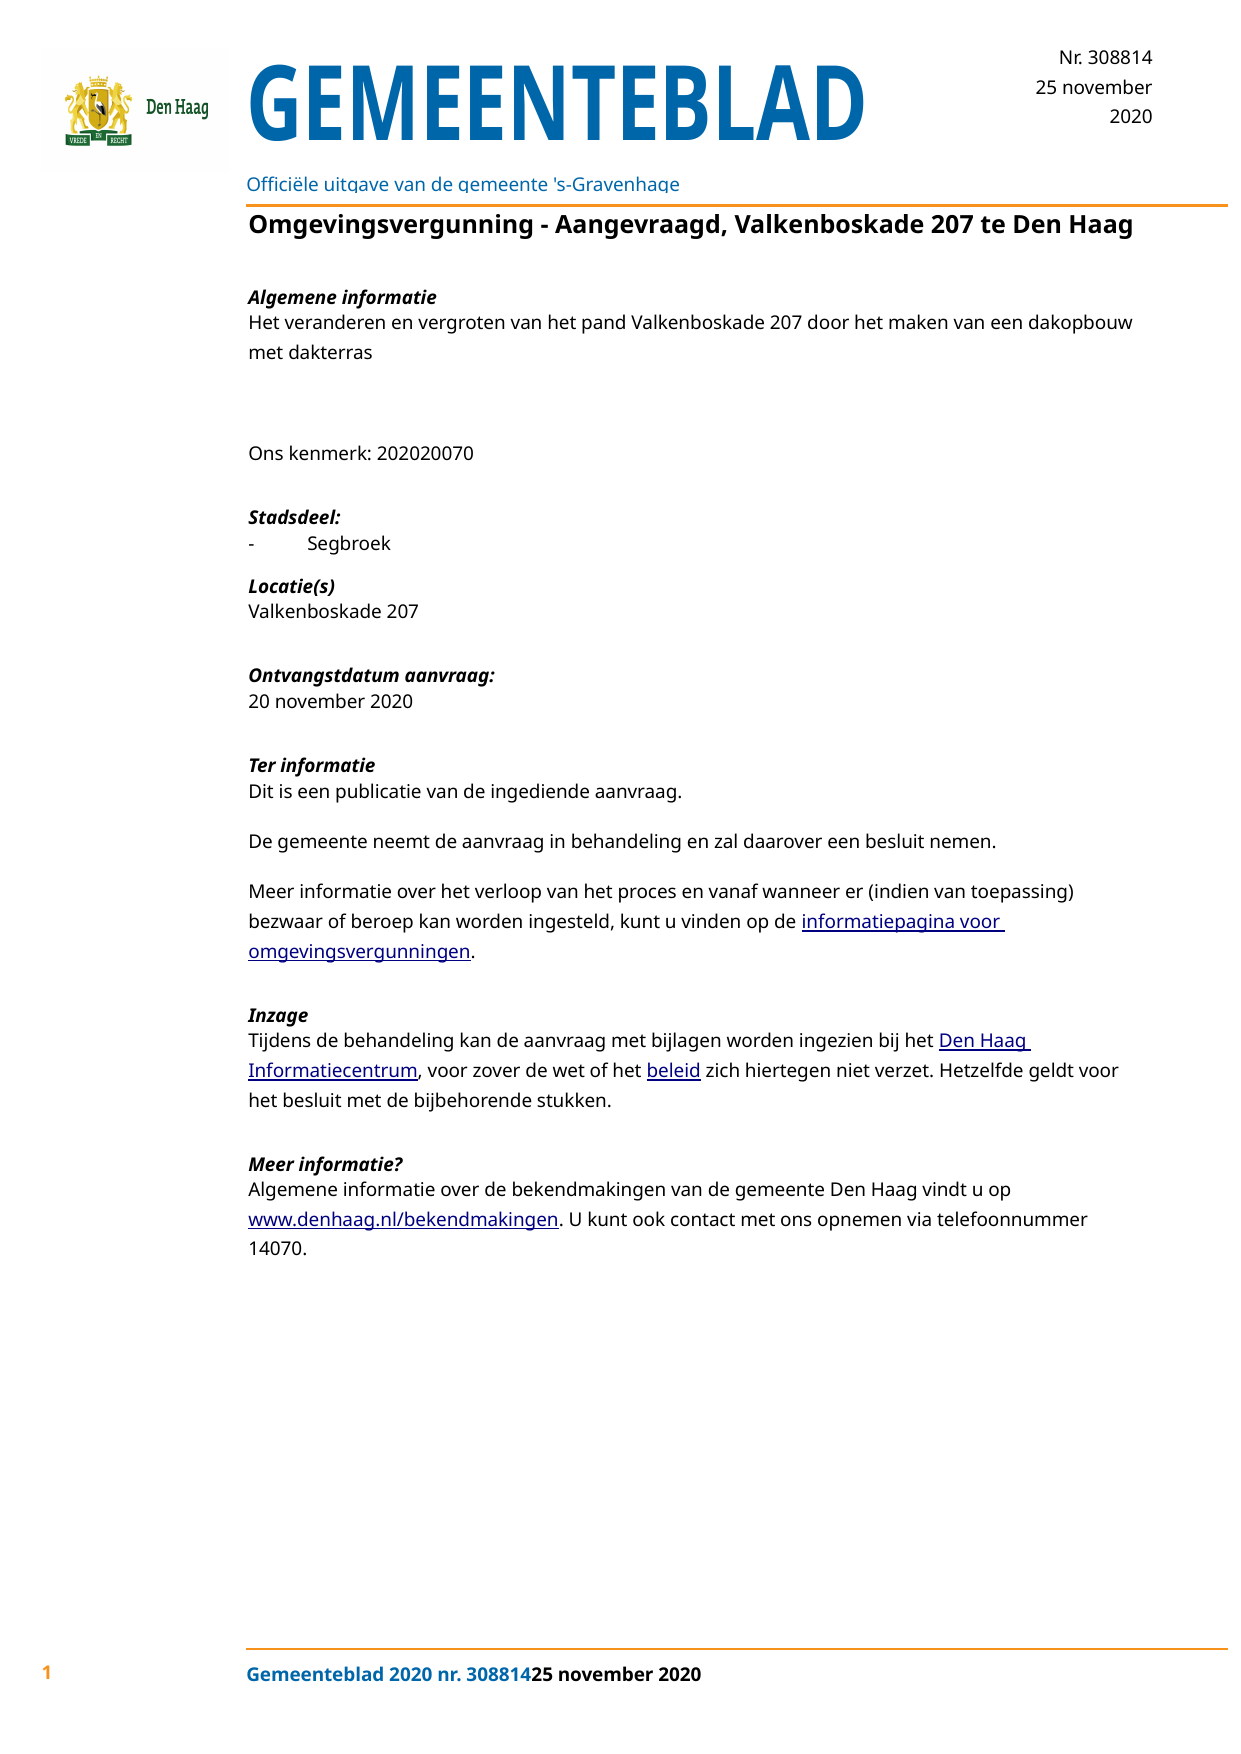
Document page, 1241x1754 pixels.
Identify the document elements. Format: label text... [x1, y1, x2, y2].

list Segbroek [248, 530, 1152, 555]
text Meer informatie? [248, 1151, 1152, 1176]
text Inzage [248, 1002, 1152, 1028]
text Stadsdeel: [248, 504, 1152, 530]
text De gemeente neemt de aanvraag in behandeling en zal daarover een besluit nemen. [248, 828, 1152, 854]
text Omgevingsvergunning - Aangevraagd, Valkenboskade 207 te Den Haag [248, 207, 1152, 241]
text Ons kenmerk: 202020070 [248, 440, 1152, 466]
text Dit is een publicatie van de ingediende aanvraag. [248, 778, 1152, 804]
text Het veranderen en vergroten van het pand Valkenboskade 207 door het maken van een dakopbouw met dakterras [248, 309, 1152, 365]
picture [41, 47, 231, 172]
text Tijdens de behandeling kan de aanvraag met bijlagen worden ingezien bij het Den Haag Informatiecentrum, voor zover de wet of het beleid zich hiertegen niet verzet. Hetzelfde geldt voor het besluit met de bijbehorende stukken. [248, 1028, 1152, 1112]
text 20 november 2020 [248, 688, 1152, 714]
text Locatie(s) [248, 573, 1152, 598]
text Meer informatie over het verloop van het proces en vanaf wanneer er (indien van toepassing) bezwaar of beroep kan worden ingesteld, kunt u vinden op de informatiepagina voor omgevingsvergunningen. [248, 879, 1152, 964]
text Ontvangstdatum aanvraag: [248, 662, 1152, 688]
text Valkenboskade 207 [248, 598, 1152, 624]
text Algemene informatie [248, 284, 1152, 309]
text Algemene informatie over de bekendmakingen van de gemeente Den Haag vindt u op www.denhaag.nl/bekendmakingen. U kunt ook contact met ons opnemen via telefoonnummer 14070. [248, 1176, 1152, 1261]
text Ter informatie [248, 752, 1152, 778]
